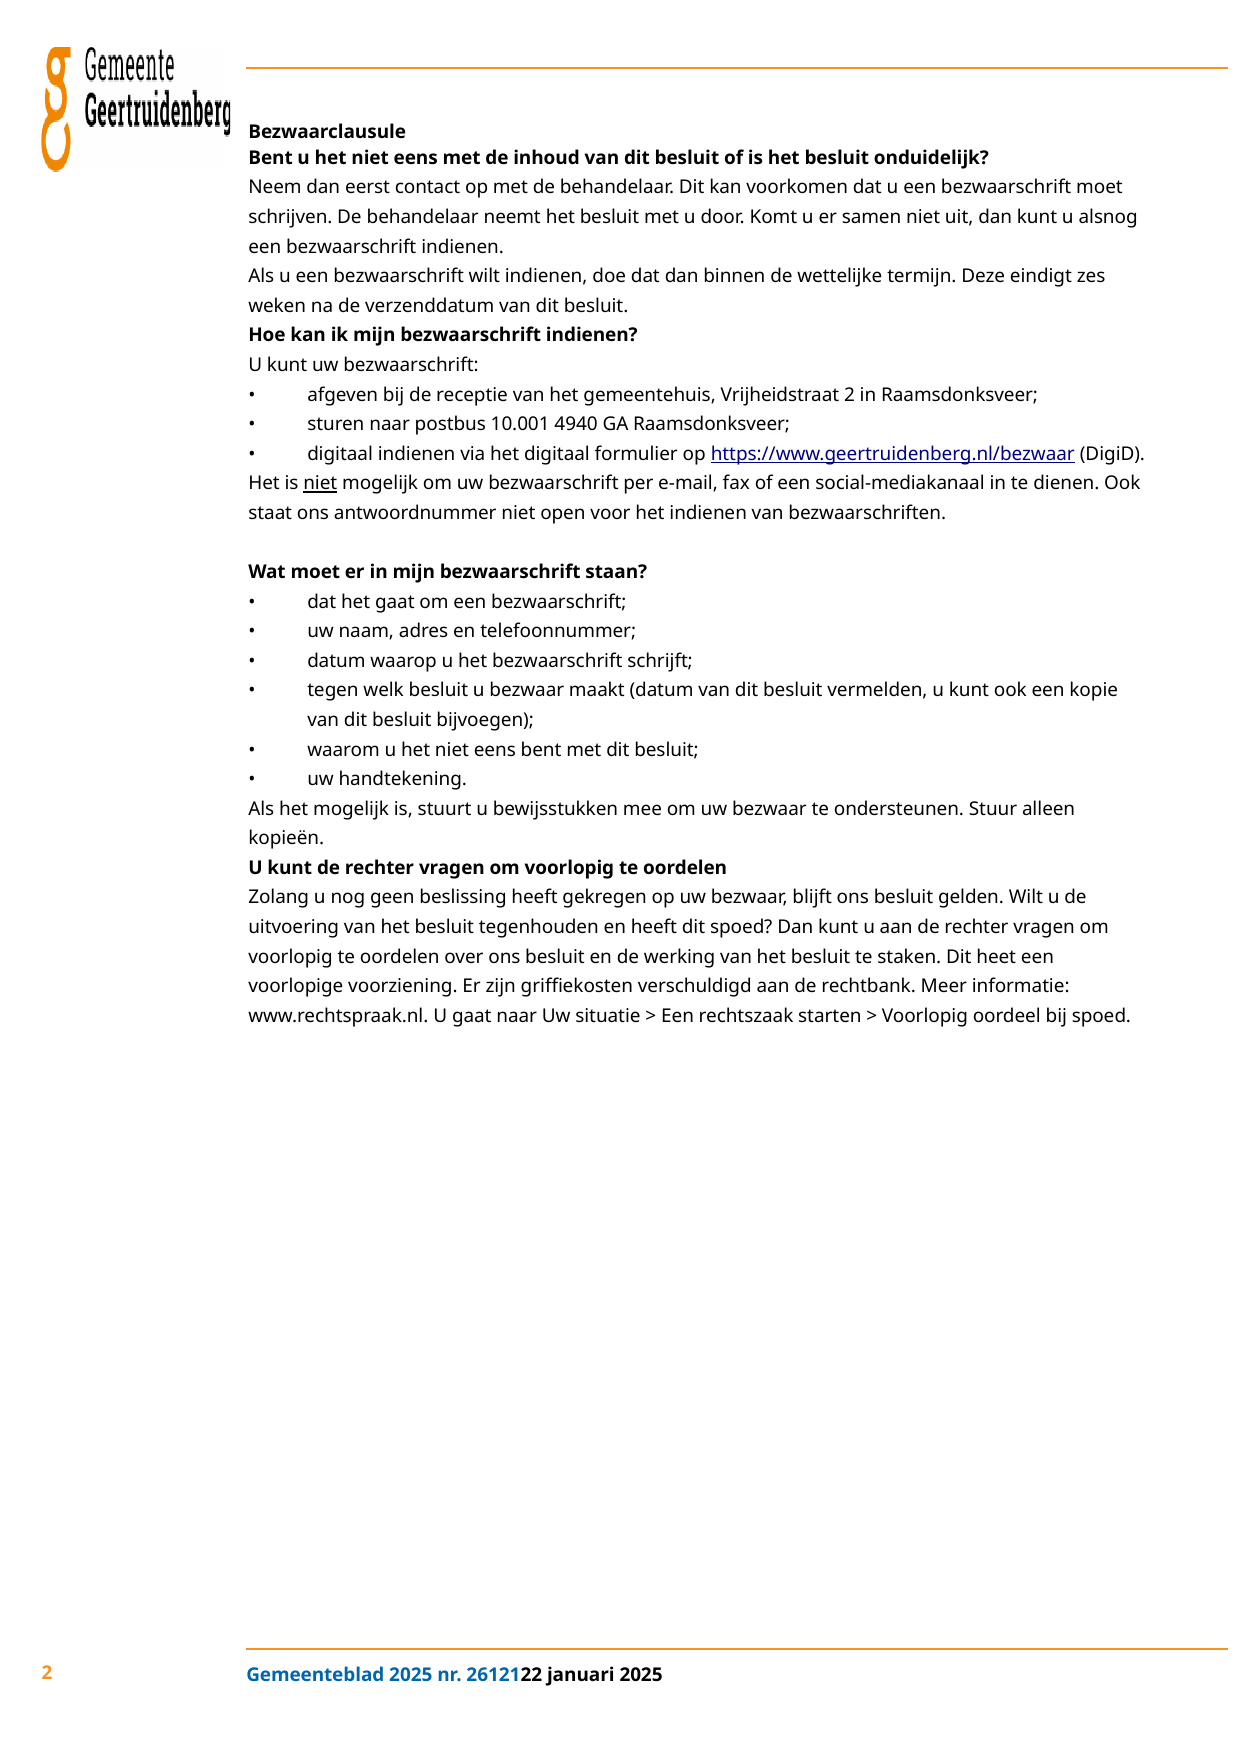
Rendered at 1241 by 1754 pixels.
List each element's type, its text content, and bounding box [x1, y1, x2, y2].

text Als het mogelijk is, stuurt u bewijsstukken mee om uw bezwaar te ondersteunen. Stuur alleen kopieën. [248, 795, 1152, 850]
list uw naam, adres en telefoonnummer; [248, 617, 1152, 643]
list digitaal indienen via het digitaal formulier op https://www.geertruidenberg.nl/bezwaar (DigiD). [248, 440, 1152, 466]
text Als u een bezwaarschrift wilt indienen, doe dat dan binnen de wettelijke termijn. Deze eindigt zes weken na de verzenddatum van dit besluit. [248, 262, 1152, 318]
list dat het gaat om een bezwaarschrift; [248, 588, 1152, 614]
text Bezwaarclausule [248, 116, 1152, 144]
list afgeven bij de receptie van het gemeentehuis, Vrijheidstraat 2 in Raamsdonksveer; [248, 381, 1152, 407]
list tegen welk besluit u bezwaar maakt (datum van dit besluit vermelden, u kunt ook een kopie van dit besluit bijvoegen); [248, 677, 1152, 732]
list uw handtekening. [248, 765, 1152, 791]
text Wat moet er in mijn bezwaarschrift staan? [248, 558, 1152, 584]
text Bent u het niet eens met de inhoud van dit besluit of is het besluit onduidelijk? [248, 144, 1152, 170]
list datum waarop u het bezwaarschrift schrijft; [248, 647, 1152, 673]
text Zolang u nog geen beslissing heeft gekregen op uw bezwaar, blijft ons besluit gelden. Wilt u de uitvoering van het besluit tegenhouden en heeft dit spoed? Dan kunt u aan de rechter vragen om voorlopig te oordelen over ons besluit en de werking van het besluit te staken. Dit heet een voorlopige voorziening. Er zijn griffiekosten verschuldigd aan de rechtbank. Meer informatie: www.rechtspraak.nl. U gaat naar Uw situatie > Een rechtszaak starten > Voorlopig oordeel bij spoed. [248, 884, 1152, 1028]
picture [41, 47, 231, 172]
list waarom u het niet eens bent met dit besluit; [248, 736, 1152, 762]
text Hoe kan ik mijn bezwaarschrift indienen? [248, 322, 1152, 347]
text Neem dan eerst contact op met de behandelaar. Dit kan voorkomen dat u een bezwaarschrift moet schrijven. De behandelaar neemt het besluit met u door. Komt u er samen niet uit, dan kunt u alsnog een bezwaarschrift indienen. [248, 174, 1152, 259]
list sturen naar postbus 10.001 4940 GA Raamsdonksveer; [248, 410, 1152, 436]
text Het is niet mogelijk om uw bezwaarschrift per e-mail, fax of een social-mediakanaal in te dienen. Ook staat ons antwoordnummer niet open voor het indienen van bezwaarschriften. [248, 469, 1152, 525]
text U kunt uw bezwaarschrift: [248, 351, 1152, 377]
text U kunt de rechter vragen om voorlopig te oordelen [248, 854, 1152, 880]
